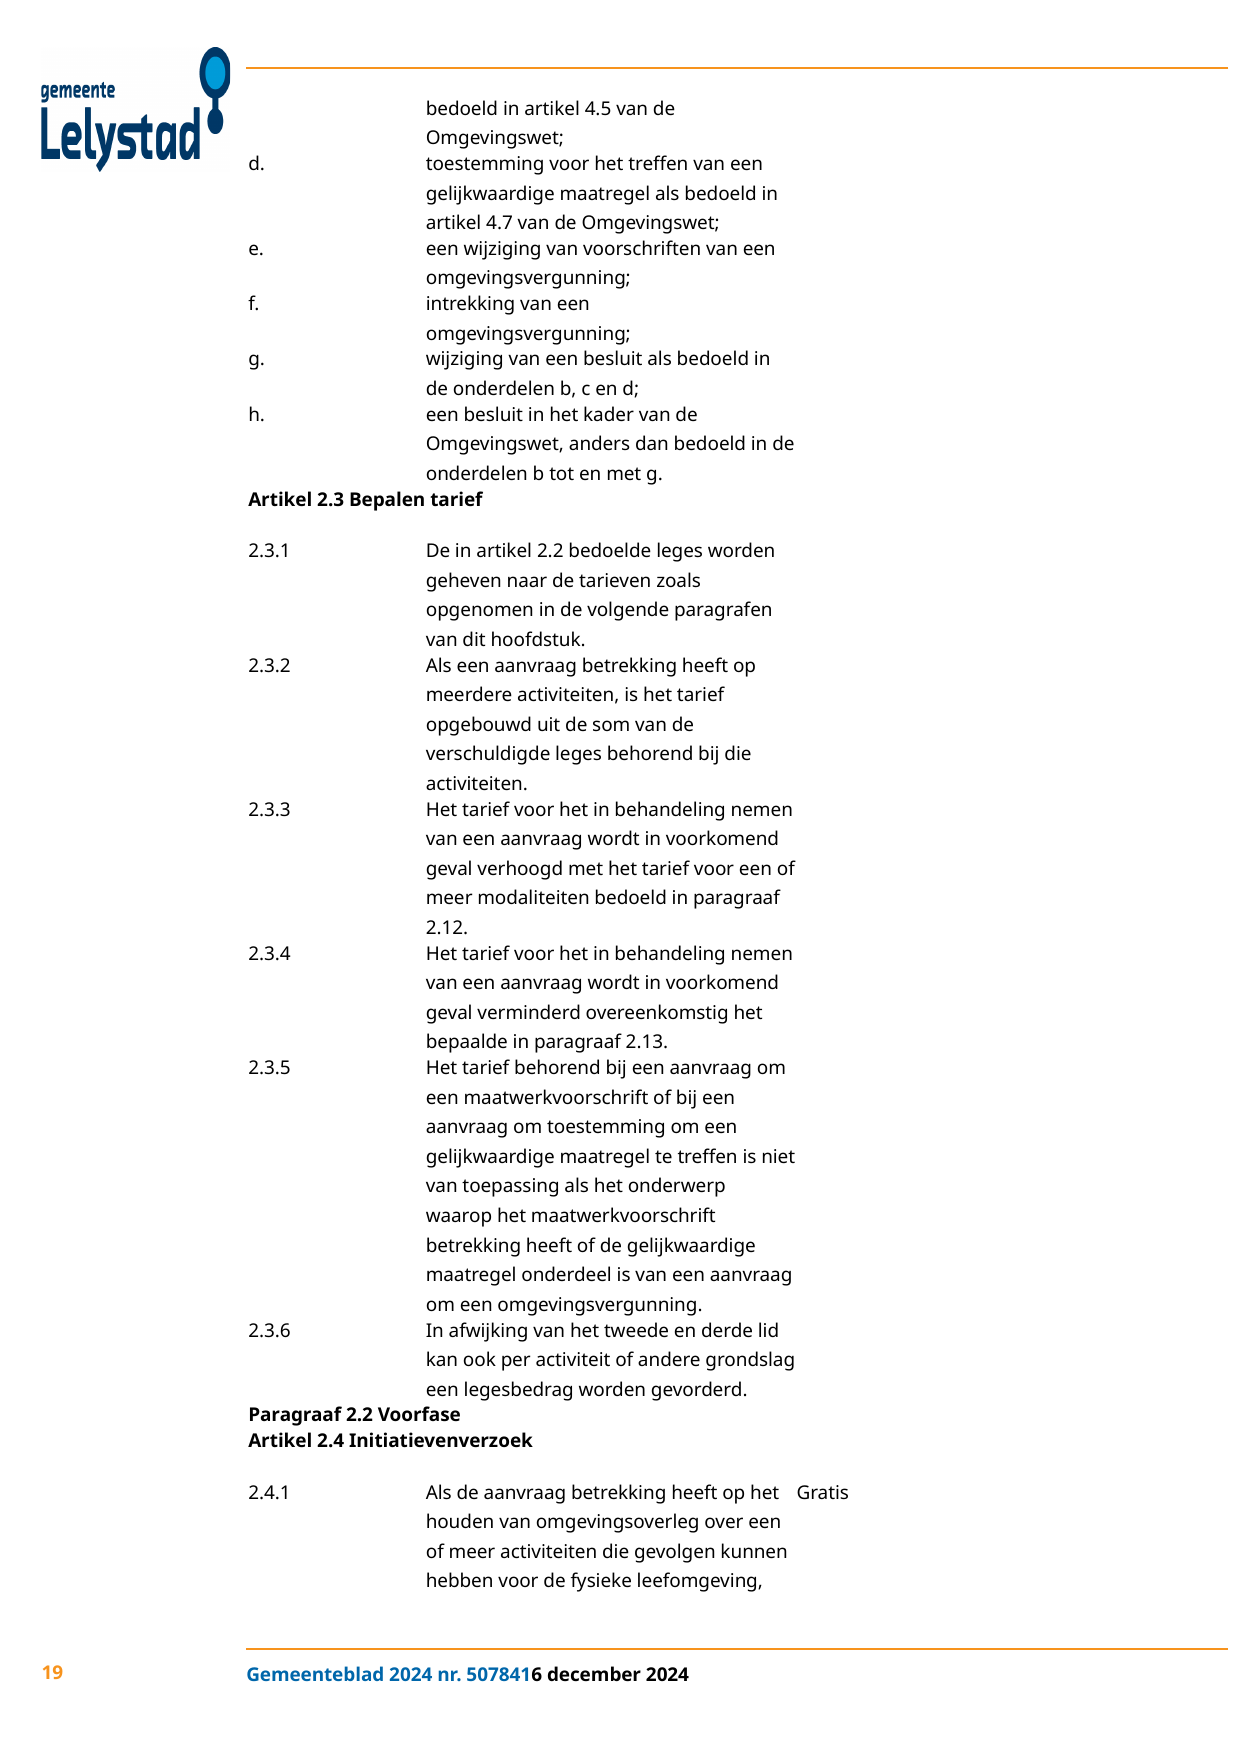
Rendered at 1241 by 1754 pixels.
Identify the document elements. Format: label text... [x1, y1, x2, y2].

table_cell [796, 796, 974, 940]
table_cell 2.3.1 [248, 537, 426, 652]
table_cell [796, 652, 974, 796]
table_cell Als de aanvraag betrekking heeft op het houden van omgevingsoverleg over een of meer activiteiten die gevolgen kunnen hebben voor de fysieke leefomgeving, [426, 1479, 796, 1593]
table_cell [974, 290, 1152, 346]
table_cell 2.3.6 [248, 1317, 426, 1402]
table_cell [796, 1453, 974, 1479]
table_cell [974, 512, 1152, 537]
table_cell Artikel 2.3 Bepalen tarief [248, 486, 974, 512]
table_cell [796, 235, 974, 290]
table_cell f. [248, 290, 426, 346]
table_cell Als een aanvraag betrekking heeft op meerdere activiteiten, is het tarief opgebouwd uit de som van de verschuldigde leges behorend bij die activiteiten. [426, 652, 796, 796]
table_cell 2.3.2 [248, 652, 426, 796]
table_cell [974, 1317, 1152, 1402]
table_cell Artikel 2.4 Initiatievenverzoek [248, 1428, 974, 1453]
table_cell [974, 537, 1152, 652]
picture [41, 47, 231, 172]
table_cell [248, 512, 426, 537]
table_cell h. [248, 401, 426, 486]
table_cell [974, 235, 1152, 290]
table_cell [974, 1054, 1152, 1317]
table_cell De in artikel 2.2 bedoelde leges worden geheven naar de tarieven zoals opgenomen in de volgende paragrafen van dit hoofdstuk. [426, 537, 796, 652]
table_cell [248, 95, 426, 150]
table_cell [974, 652, 1152, 796]
table_cell Het tarief voor het in behandeling nemen van een aanvraag wordt in voorkomend geval verhoogd met het tarief voor een of meer modaliteiten bedoeld in paragraaf 2.12. [426, 796, 796, 940]
table_cell [248, 1453, 426, 1479]
table_cell Het tarief voor het in behandeling nemen van een aanvraag wordt in voorkomend geval verminderd overeenkomstig het bepaalde in paragraaf 2.13. [426, 940, 796, 1054]
table_cell [974, 940, 1152, 1054]
table_cell [974, 1479, 1152, 1593]
table_cell 2.3.4 [248, 940, 426, 1054]
table_cell Paragraaf 2.2 Voorfase [248, 1402, 1152, 1427]
table_cell [796, 940, 974, 1054]
table_cell [974, 1453, 1152, 1479]
table_cell 2.4.1 [248, 1479, 426, 1593]
table_cell [974, 150, 1152, 235]
table_cell een wijziging van voorschriften van een omgevingsvergunning; [426, 235, 796, 290]
table_cell [796, 290, 974, 346]
table_cell [974, 796, 1152, 940]
table_cell g. [248, 346, 426, 401]
table_cell [974, 346, 1152, 401]
table_cell [796, 1054, 974, 1317]
table_cell 2.3.5 [248, 1054, 426, 1317]
table_cell toestemming voor het treffen van een gelijkwaardige maatregel als bedoeld in artikel 4.7 van de Omgevingswet; [426, 150, 796, 235]
table_cell wijziging van een besluit als bedoeld in de onderdelen b, c en d; [426, 346, 796, 401]
table_cell Gratis [796, 1479, 974, 1593]
table_cell [796, 346, 974, 401]
table_cell [426, 1453, 796, 1479]
table_cell intrekking van een omgevingsvergunning; [426, 290, 796, 346]
table_cell d. [248, 150, 426, 235]
table_cell [974, 95, 1152, 150]
table_cell 2.3.3 [248, 796, 426, 940]
table_cell [796, 150, 974, 235]
table_cell [796, 1317, 974, 1402]
table_cell e. [248, 235, 426, 290]
table_cell een besluit in het kader van de Omgevingswet, anders dan bedoeld in de onderdelen b tot en met g. [426, 401, 796, 486]
table_cell [974, 401, 1152, 486]
table_cell bedoeld in artikel 4.5 van de Omgevingswet; [426, 95, 796, 150]
table_cell [426, 512, 796, 537]
table_cell [796, 537, 974, 652]
table_cell [796, 401, 974, 486]
table_cell [796, 512, 974, 537]
table_cell [796, 95, 974, 150]
table_cell Het tarief behorend bij een aanvraag om een maatwerkvoorschrift of bij een aanvraag om toestemming om een gelijkwaardige maatregel te treffen is niet van toepassing als het onderwerp waarop het maatwerkvoorschrift betrekking heeft of de gelijkwaardige maatregel onderdeel is van een aanvraag om een omgevingsvergunning. [426, 1054, 796, 1317]
table_cell In afwijking van het tweede en derde lid kan ook per activiteit of andere grondslag een legesbedrag worden gevorderd. [426, 1317, 796, 1402]
